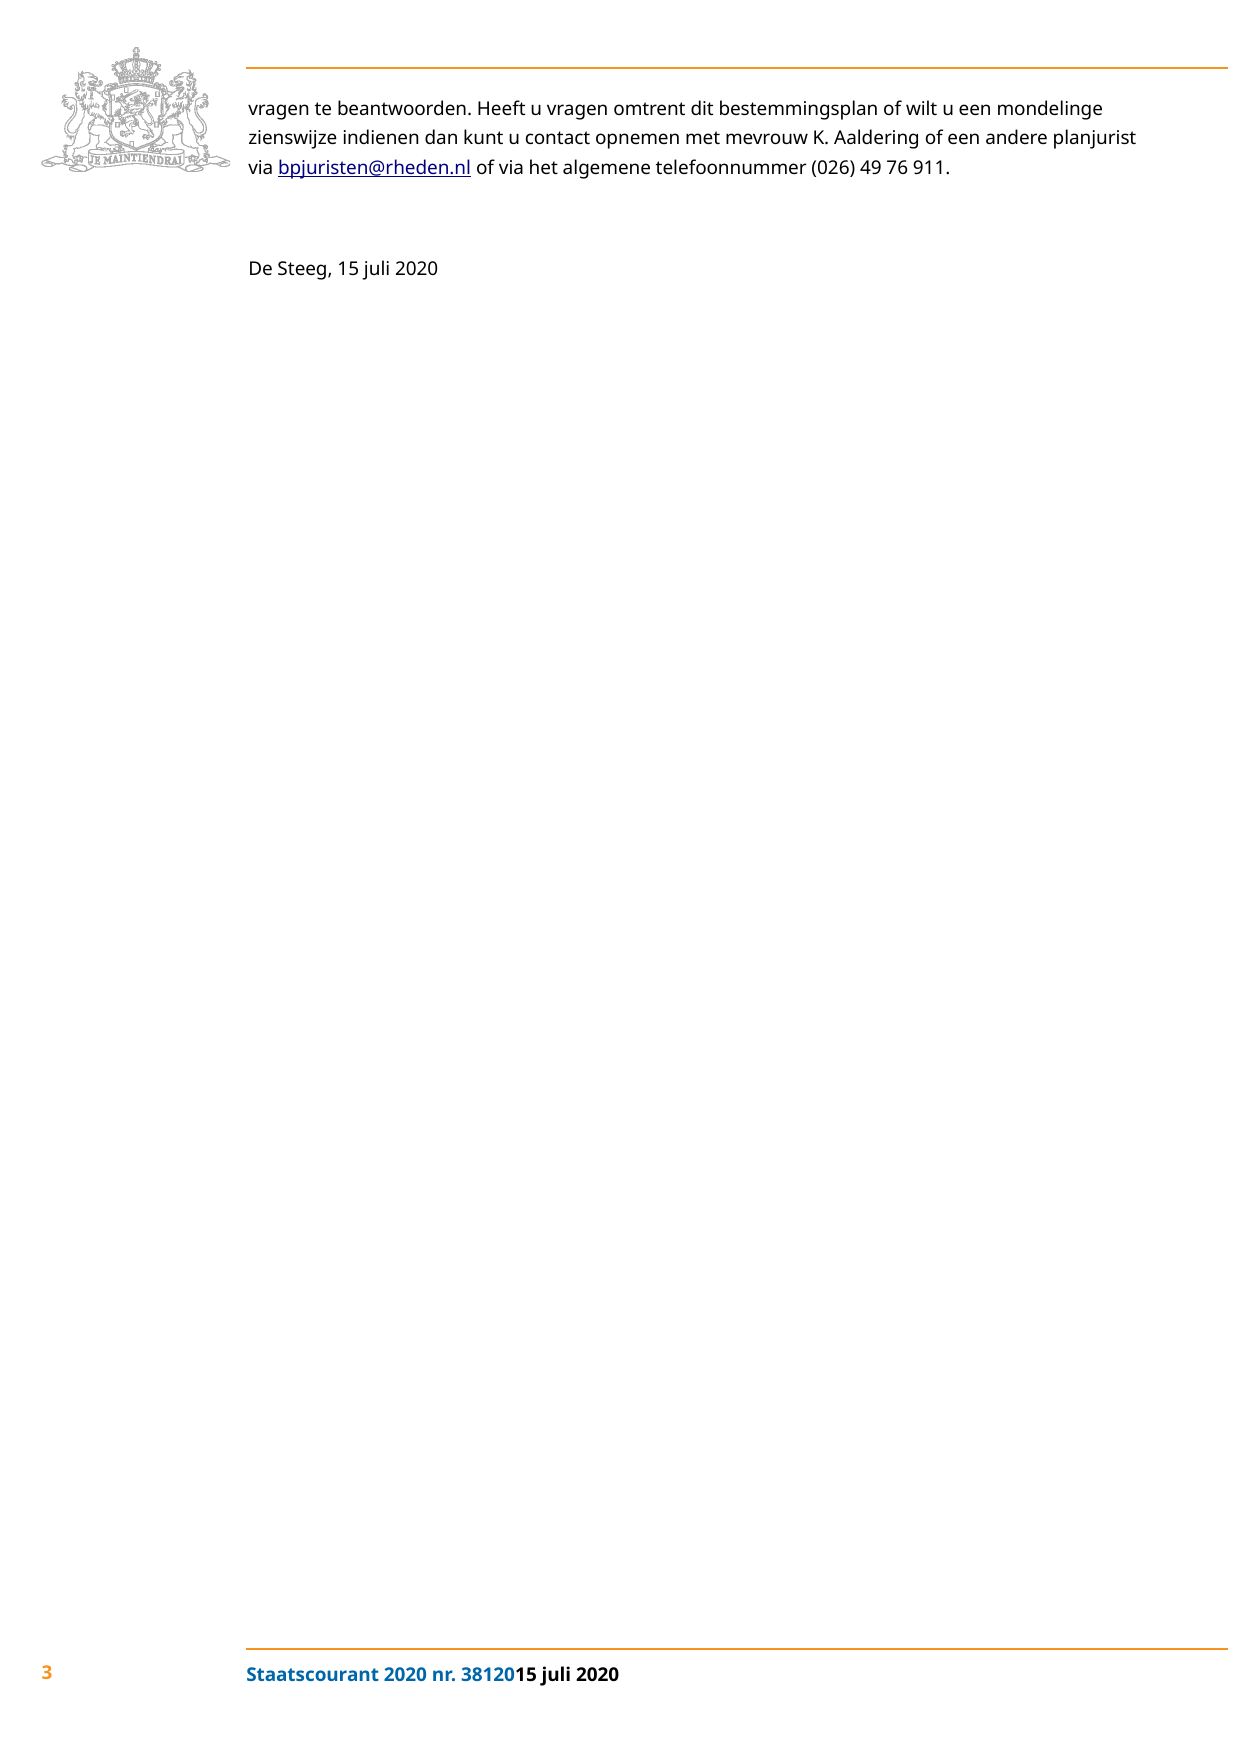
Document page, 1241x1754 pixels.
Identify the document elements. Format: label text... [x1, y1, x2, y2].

text De Steeg, 15 juli 2020 [248, 255, 1152, 281]
text vragen te beantwoorden. Heeft u vragen omtrent dit bestemmingsplan of wilt u een mondelinge zienswijze indienen dan kunt u contact opnemen met mevrouw K. Aaldering of een andere planjurist via bpjuristen@rheden.nl of via het algemene telefoonnummer (026) 49 76 911. [248, 95, 1152, 180]
picture [41, 47, 231, 172]
